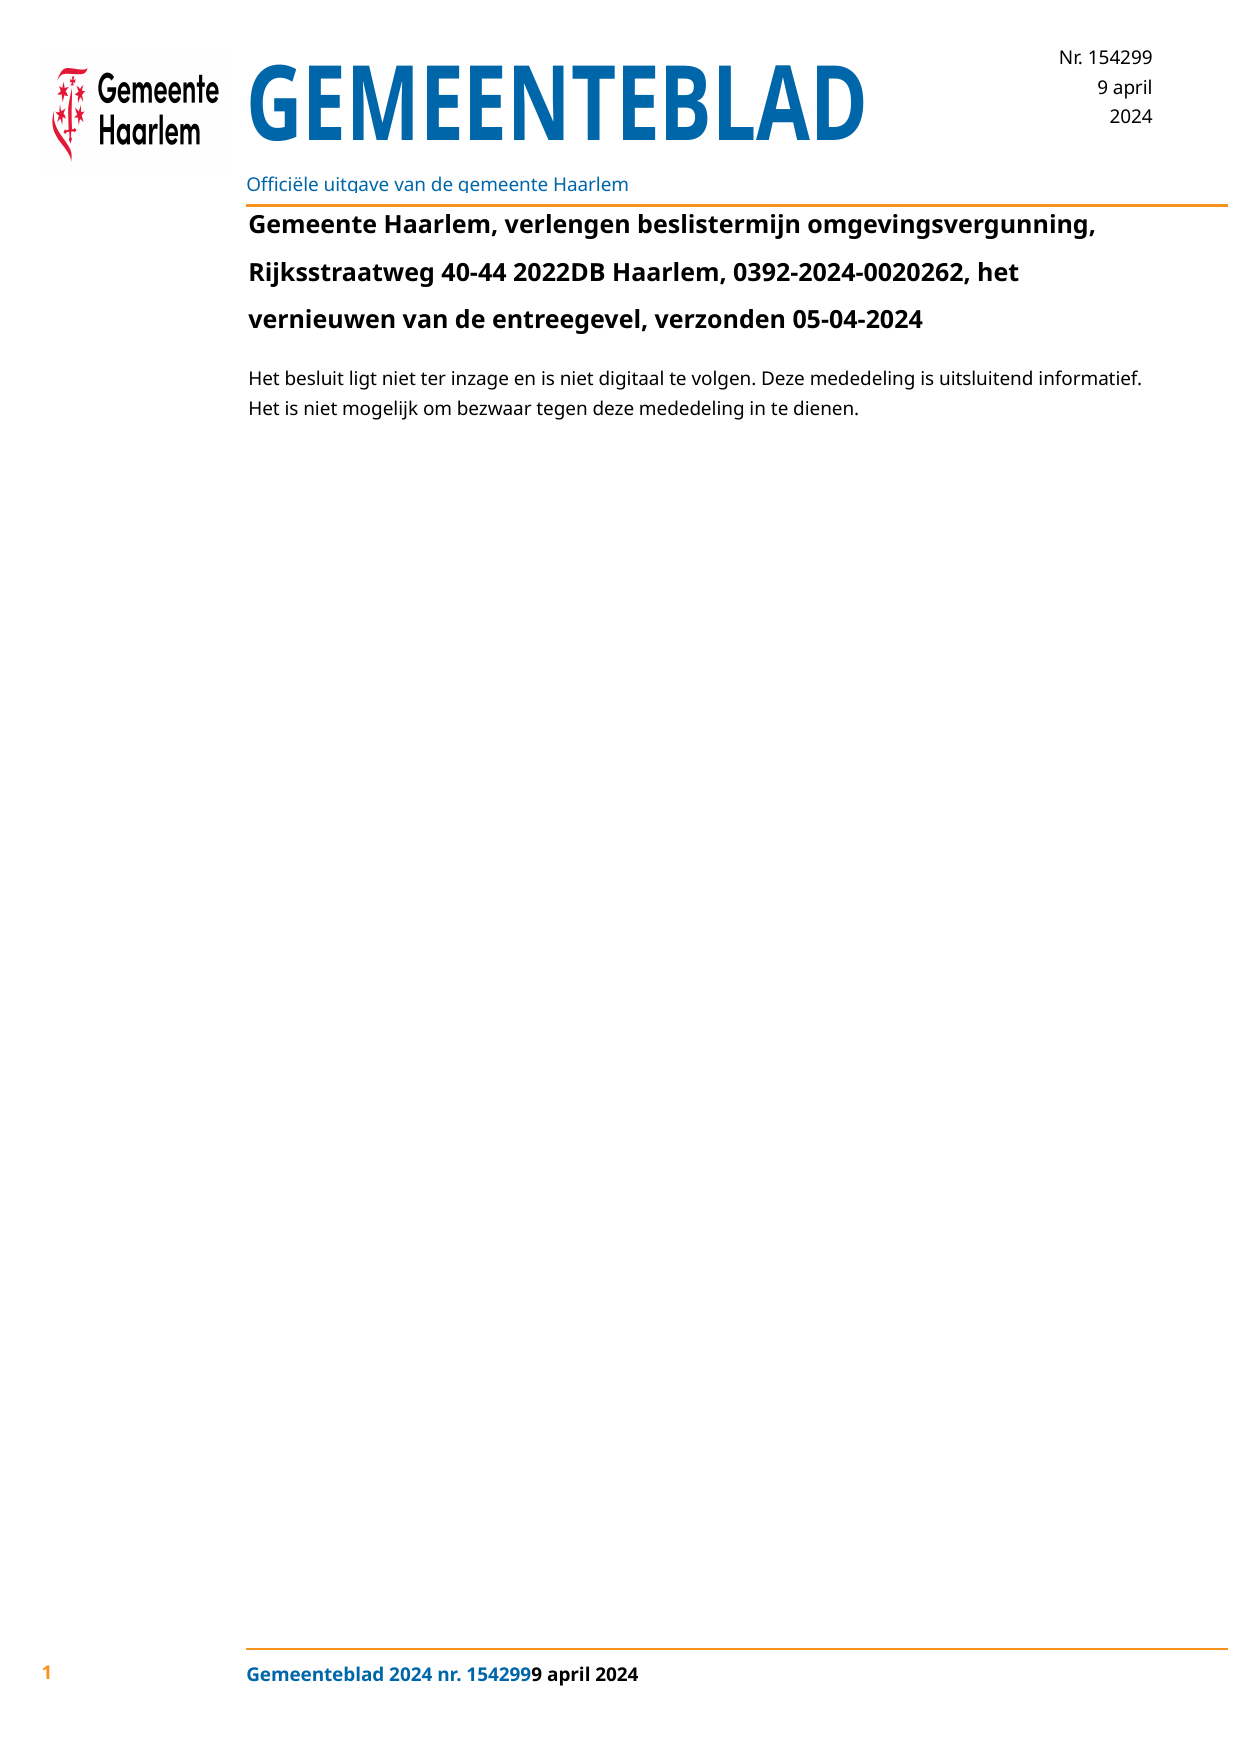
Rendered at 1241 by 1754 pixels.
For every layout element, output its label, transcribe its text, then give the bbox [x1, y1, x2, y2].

picture [41, 47, 231, 172]
text Gemeente Haarlem, verlengen beslistermijn omgevingsvergunning, Rijksstraatweg 40-44 2022DB Haarlem, 0392-2024-0020262, het vernieuwen van de entreegevel, verzonden 05-04-2024 [248, 207, 1152, 336]
text Het besluit ligt niet ter inzage en is niet digitaal te volgen. Deze mededeling is uitsluitend informatief. Het is niet mogelijk om bezwaar tegen deze mededeling in te dienen. [248, 366, 1152, 421]
